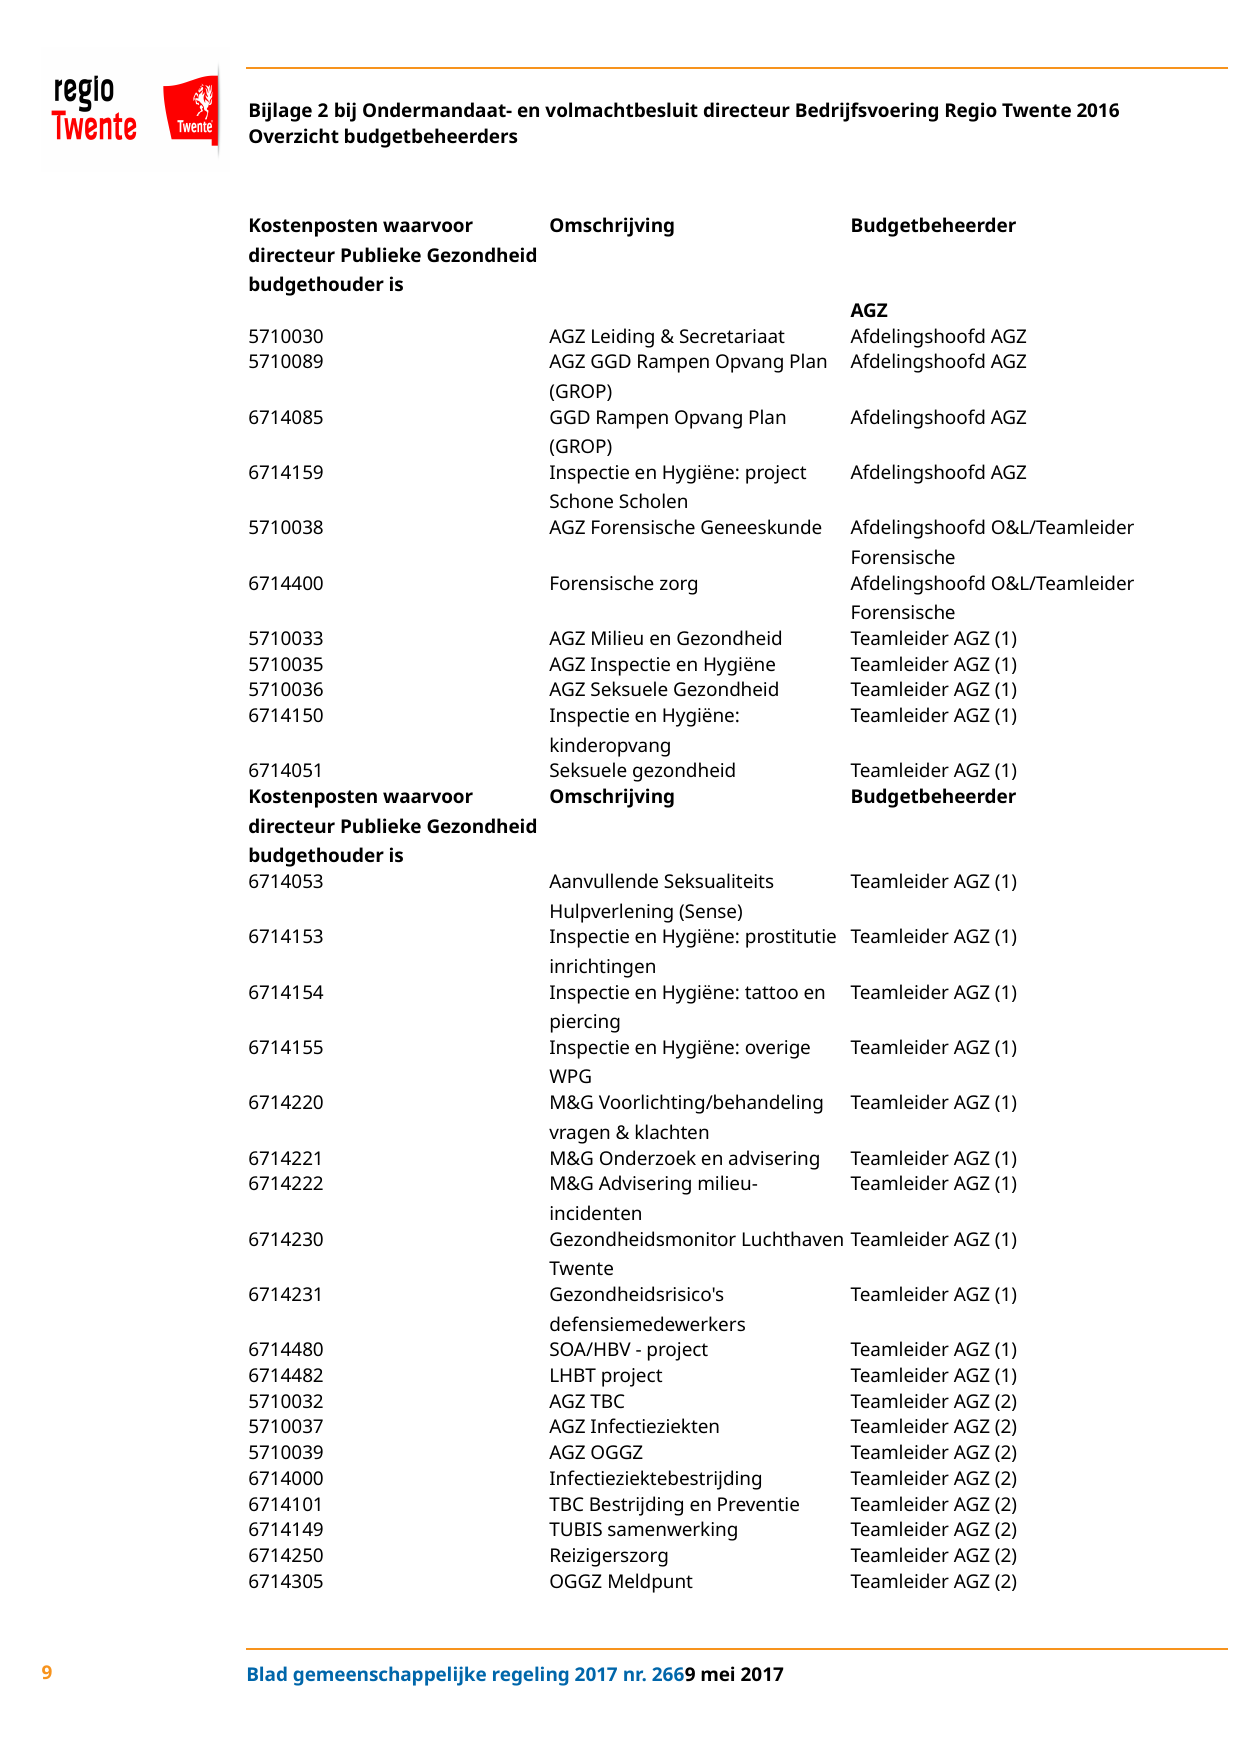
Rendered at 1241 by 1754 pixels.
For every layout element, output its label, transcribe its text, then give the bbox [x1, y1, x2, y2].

table_cell Afdelingshoofd AGZ [850, 349, 1152, 404]
table_cell TBC Bestrijding en Preventie [549, 1491, 850, 1517]
table_cell Teamleider AGZ (1) [850, 702, 1152, 758]
table_cell 6714220 [248, 1090, 549, 1145]
table_cell 5710033 [248, 625, 549, 651]
table_cell 6714149 [248, 1517, 549, 1542]
table_cell Teamleider AGZ (1) [850, 758, 1152, 783]
table_cell SOA/HBV - project [549, 1336, 850, 1362]
table_cell 5710030 [248, 323, 549, 348]
table_cell Teamleider AGZ (1) [850, 625, 1152, 651]
table_header Kostenposten waarvoor directeur Publieke Gezondheid budgethouder is [248, 212, 549, 297]
table_cell Teamleider AGZ (1) [850, 677, 1152, 702]
table_cell 6714153 [248, 924, 549, 979]
table_cell 6714085 [248, 404, 549, 459]
table_cell Omschrijving [549, 783, 850, 868]
table_cell Teamleider AGZ (1) [850, 1336, 1152, 1362]
table_cell Inspectie en Hygiëne: prostitutie inrichtingen [549, 924, 850, 979]
table_cell Afdelingshoofd AGZ [850, 404, 1152, 459]
table_cell Inspectie en Hygiëne: kinderopvang [549, 702, 850, 758]
table_cell 6714230 [248, 1226, 549, 1281]
table_cell Inspectie en Hygiëne: project Schone Scholen [549, 459, 850, 514]
table_cell Teamleider AGZ (2) [850, 1465, 1152, 1491]
table_cell 5710032 [248, 1388, 549, 1414]
table_cell Teamleider AGZ (2) [850, 1517, 1152, 1542]
table_cell Infectieziektebestrijding [549, 1465, 850, 1491]
table_cell Teamleider AGZ (2) [850, 1491, 1152, 1517]
table_cell AGZ Infectieziekten [549, 1414, 850, 1439]
table_cell Teamleider AGZ (2) [850, 1388, 1152, 1414]
table_cell AGZ Seksuele Gezondheid [549, 677, 850, 702]
table_cell 5710038 [248, 515, 549, 570]
table_cell 6714250 [248, 1542, 549, 1568]
table_cell Afdelingshoofd AGZ [850, 459, 1152, 514]
table_cell 6714221 [248, 1145, 549, 1171]
table_cell 6714155 [248, 1034, 549, 1089]
table_cell [549, 297, 850, 323]
table_cell 6714482 [248, 1362, 549, 1388]
table_cell M&G Voorlichting/behandeling vragen & klachten [549, 1090, 850, 1145]
table_cell 5710036 [248, 677, 549, 702]
table_cell Teamleider AGZ (1) [850, 651, 1152, 677]
table_cell Afdelingshoofd AGZ [850, 323, 1152, 348]
table_cell Afdelingshoofd O&L/Teamleider Forensische [850, 570, 1152, 625]
table_cell M&G Onderzoek en advisering [549, 1145, 850, 1171]
table_cell Gezondheidsmonitor Luchthaven Twente [549, 1226, 850, 1281]
table_cell Teamleider AGZ (1) [850, 1362, 1152, 1388]
table_cell Teamleider AGZ (1) [850, 1145, 1152, 1171]
table_cell 5710037 [248, 1414, 549, 1439]
table_cell Inspectie en Hygiëne: tattoo en piercing [549, 979, 850, 1034]
table_cell Teamleider AGZ (1) [850, 1034, 1152, 1089]
table_cell 6714000 [248, 1465, 549, 1491]
table_cell Teamleider AGZ (1) [850, 924, 1152, 979]
table_cell Teamleider AGZ (2) [850, 1542, 1152, 1568]
table_cell 6714305 [248, 1568, 549, 1594]
table_cell AGZ Leiding & Secretariaat [549, 323, 850, 348]
table_cell 6714222 [248, 1171, 549, 1226]
table_cell 6714231 [248, 1281, 549, 1336]
table_cell AGZ Forensische Geneeskunde [549, 515, 850, 570]
table_cell Teamleider AGZ (2) [850, 1568, 1152, 1594]
table_cell 5710089 [248, 349, 549, 404]
text Bijlage 2 bij Ondermandaat- en volmachtbesluit directeur Bedrijfsvoering Regio Twente 2016 [248, 95, 1152, 123]
table_cell TUBIS samenwerking [549, 1517, 850, 1542]
table_cell Teamleider AGZ (2) [850, 1439, 1152, 1465]
table_cell Kostenposten waarvoor directeur Publieke Gezondheid budgethouder is [248, 783, 549, 868]
table_cell Teamleider AGZ (1) [850, 1281, 1152, 1336]
table_cell Forensische zorg [549, 570, 850, 625]
table_header Omschrijving [549, 212, 850, 297]
table_cell Teamleider AGZ (2) [850, 1414, 1152, 1439]
table_cell [248, 297, 549, 323]
text Overzicht budgetbeheerders [248, 123, 1152, 149]
table_cell AGZ TBC [549, 1388, 850, 1414]
table_cell AGZ GGD Rampen Opvang Plan (GROP) [549, 349, 850, 404]
table_cell Inspectie en Hygiëne: overige WPG [549, 1034, 850, 1089]
table_cell Aanvullende Seksualiteits Hulpverlening (Sense) [549, 868, 850, 923]
picture [41, 47, 231, 172]
table_cell AGZ Inspectie en Hygiëne [549, 651, 850, 677]
table_cell Gezondheidsrisico's defensiemedewerkers [549, 1281, 850, 1336]
table_cell 5710035 [248, 651, 549, 677]
table_cell Budgetbeheerder [850, 783, 1152, 868]
table_cell LHBT project [549, 1362, 850, 1388]
table_cell OGGZ Meldpunt [549, 1568, 850, 1594]
table_cell Teamleider AGZ (1) [850, 1171, 1152, 1226]
table_cell Teamleider AGZ (1) [850, 1226, 1152, 1281]
table_cell 6714154 [248, 979, 549, 1034]
table_cell Teamleider AGZ (1) [850, 1090, 1152, 1145]
table_cell AGZ [850, 297, 1152, 323]
table_cell Seksuele gezondheid [549, 758, 850, 783]
table_cell Afdelingshoofd O&L/Teamleider Forensische [850, 515, 1152, 570]
table_cell AGZ Milieu en Gezondheid [549, 625, 850, 651]
table_cell 6714150 [248, 702, 549, 758]
table_cell 6714400 [248, 570, 549, 625]
table_cell Teamleider AGZ (1) [850, 868, 1152, 923]
table_header Budgetbeheerder [850, 212, 1152, 297]
table_cell GGD Rampen Opvang Plan (GROP) [549, 404, 850, 459]
table_cell AGZ OGGZ [549, 1439, 850, 1465]
table_cell M&G Advisering milieu-incidenten [549, 1171, 850, 1226]
table_cell Teamleider AGZ (1) [850, 979, 1152, 1034]
table_cell 6714480 [248, 1336, 549, 1362]
table_cell 6714053 [248, 868, 549, 923]
table_cell 6714159 [248, 459, 549, 514]
table_cell 6714101 [248, 1491, 549, 1517]
table_cell 6714051 [248, 758, 549, 783]
table_cell 5710039 [248, 1439, 549, 1465]
table_cell Reizigerszorg [549, 1542, 850, 1568]
